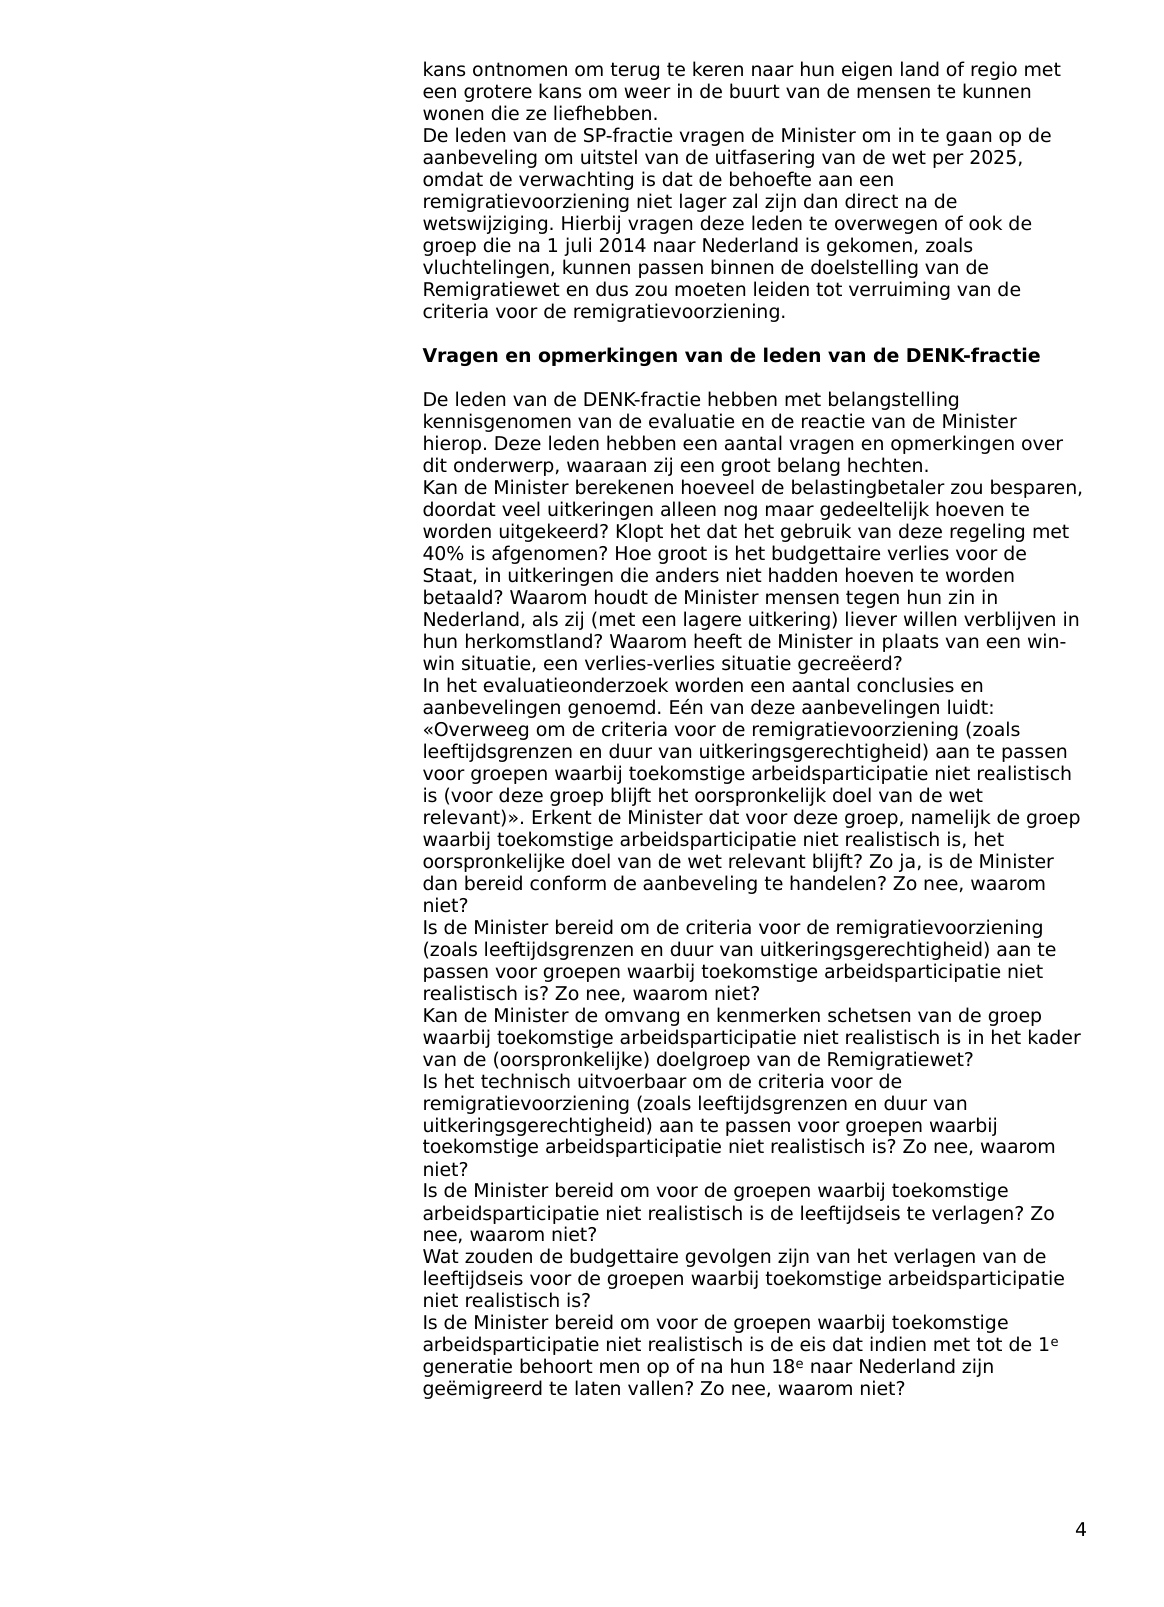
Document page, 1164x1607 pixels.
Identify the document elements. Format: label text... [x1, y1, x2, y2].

text In het evaluatieonderzoek worden een aantal conclusies en aanbevelingen genoemd. Eén van deze aanbevelingen luidt: «Overweeg om de criteria voor de remigratievoorziening (zoals leeftijdsgrenzen en duur van uitkeringsgerechtigheid) aan te passen voor groepen waarbij toekomstige arbeidsparticipatie niet realistisch is (voor deze groep blijft het oorspronkelijk doel van de wet relevant)». Erkent de Minister dat voor deze groep, namelijk de groep waarbij toekomstige arbeidsparticipatie niet realistisch is, het oorspronkelijke doel van de wet relevant blijft? Zo ja, is de Minister dan bereid conform de aanbeveling te handelen? Zo nee, waarom niet? [422, 675, 1087, 917]
text Is de Minister bereid om voor de groepen waarbij toekomstige arbeidsparticipatie niet realistisch is de eis dat indien met tot de 1e generatie behoort men op of na hun 18e naar Nederland zijn geëmigreerd te laten vallen? Zo nee, waarom niet? [422, 1312, 1087, 1400]
text Is het technisch uitvoerbaar om de criteria voor de remigratievoorziening (zoals leeftijdsgrenzen en duur van uitkeringsgerechtigheid) aan te passen voor groepen waarbij toekomstige arbeidsparticipatie niet realistisch is? Zo nee, waarom niet? [422, 1071, 1087, 1180]
text kans ontnomen om terug te keren naar hun eigen land of regio met een grotere kans om weer in de buurt van de mensen te kunnen wonen die ze liefhebben. [422, 59, 1087, 125]
text Is de Minister bereid om de criteria voor de remigratievoorziening (zoals leeftijdsgrenzen en duur van uitkeringsgerechtigheid) aan te passen voor groepen waarbij toekomstige arbeidsparticipatie niet realistisch is? Zo nee, waarom niet? [422, 917, 1087, 1004]
text De leden van de DENK-fractie hebben met belangstelling kennisgenomen van de evaluatie en de reactie van de Minister hierop. Deze leden hebben een aantal vragen en opmerkingen over dit onderwerp, waaraan zij een groot belang hechten. [422, 389, 1087, 477]
text Is de Minister bereid om voor de groepen waarbij toekomstige arbeidsparticipatie niet realistisch is de leeftijdseis te verlagen? Zo nee, waarom niet? [422, 1180, 1087, 1246]
text Wat zouden de budgettaire gevolgen zijn van het verlagen van de leeftijdseis voor de groepen waarbij toekomstige arbeidsparticipatie niet realistisch is? [422, 1246, 1087, 1312]
subtitle Vragen en opmerkingen van de leden van de DENK-fractie [422, 345, 1087, 367]
text Kan de Minister berekenen hoeveel de belastingbetaler zou besparen, doordat veel uitkeringen alleen nog maar gedeeltelijk hoeven te worden uitgekeerd? Klopt het dat het gebruik van deze regeling met 40% is afgenomen? Hoe groot is het budgettaire verlies voor de Staat, in uitkeringen die anders niet hadden hoeven te worden betaald? Waarom houdt de Minister mensen tegen hun zin in Nederland, als zij (met een lagere uitkering) liever willen verblijven in hun herkomstland? Waarom heeft de Minister in plaats van een win-win situatie, een verlies-verlies situatie gecreëerd? [422, 477, 1087, 675]
text De leden van de SP-fractie vragen de Minister om in te gaan op de aanbeveling om uitstel van de uitfasering van de wet per 2025, omdat de verwachting is dat de behoefte aan een remigratievoorziening niet lager zal zijn dan direct na de wetswijziging. Hierbij vragen deze leden te overwegen of ook de groep die na 1 juli 2014 naar Nederland is gekomen, zoals vluchtelingen, kunnen passen binnen de doelstelling van de Remigratiewet en dus zou moeten leiden tot verruiming van de criteria voor de remigratievoorziening. [422, 125, 1087, 323]
text Kan de Minister de omvang en kenmerken schetsen van de groep waarbij toekomstige arbeidsparticipatie niet realistisch is in het kader van de (oorspronkelijke) doelgroep van de Remigratiewet? [422, 1004, 1087, 1071]
